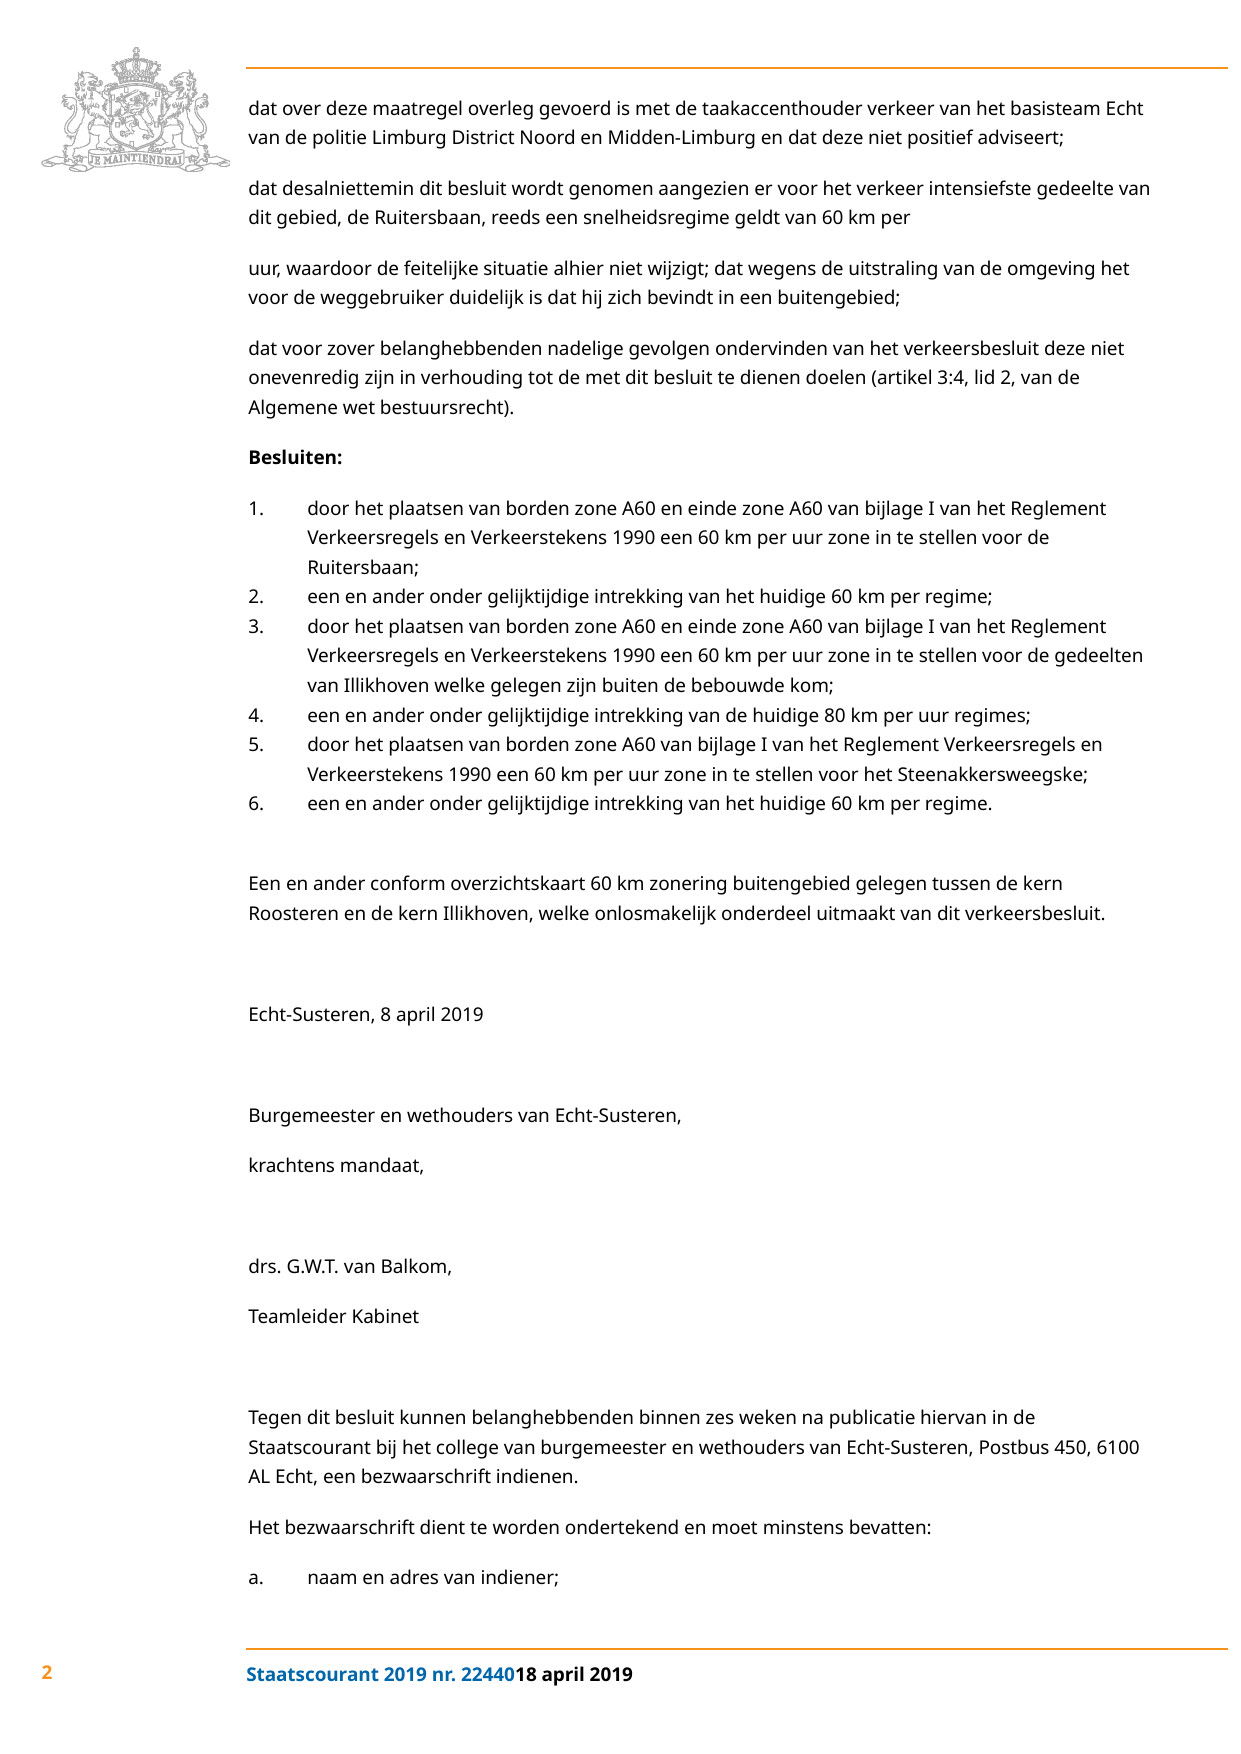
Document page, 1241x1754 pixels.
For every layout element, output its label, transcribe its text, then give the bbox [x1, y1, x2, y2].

list een en ander onder gelijktijdige intrekking van het huidige 60 km per regime. [248, 791, 1152, 816]
list een en ander onder gelijktijdige intrekking van de huidige 80 km per uur regimes; [248, 702, 1152, 728]
text drs. G.W.T. van Balkom, [248, 1253, 1152, 1279]
text dat desalniettemin dit besluit wordt genomen aangezien er voor het verkeer intensiefste gedeelte van dit gebied, de Ruitersbaan, reeds een snelheidsregime geldt van 60 km per [248, 175, 1152, 230]
picture [41, 47, 231, 172]
text Een en ander conform overzichtskaart 60 km zonering buitengebied gelegen tussen de kern Roosteren en de kern Illikhoven, welke onlosmakelijk onderdeel uitmaakt van dit verkeersbesluit. [248, 871, 1152, 926]
text Burgemeester en wethouders van Echt-Susteren, [248, 1102, 1152, 1128]
text Tegen dit besluit kunnen belanghebbenden binnen zes weken na publicatie hiervan in de Staatscourant bij het college van burgemeester en wethouders van Echt-Susteren, Postbus 450, 6100 AL Echt, een bezwaarschrift indienen. [248, 1404, 1152, 1489]
list een en ander onder gelijktijdige intrekking van het huidige 60 km per regime; [248, 583, 1152, 609]
text dat over deze maatregel overleg gevoerd is met de taakaccenthouder verkeer van het basisteam Echt van de politie Limburg District Noord en Midden-Limburg en dat deze niet positief adviseert; [248, 95, 1152, 150]
text Teamleider Kabinet [248, 1303, 1152, 1329]
text Besluiten: [248, 444, 1152, 470]
list door het plaatsen van borden zone A60 en einde zone A60 van bijlage I van het Reglement Verkeersregels en Verkeerstekens 1990 een 60 km per uur zone in te stellen voor de Ruitersbaan; [248, 495, 1152, 580]
list naam en adres van indiener; [248, 1564, 1152, 1590]
list door het plaatsen van borden zone A60 en einde zone A60 van bijlage I van het Reglement Verkeersregels en Verkeerstekens 1990 een 60 km per uur zone in te stellen voor de gedeelten van Illikhoven welke gelegen zijn buiten de bebouwde kom; [248, 613, 1152, 698]
list door het plaatsen van borden zone A60 van bijlage I van het Reglement Verkeersregels en Verkeerstekens 1990 een 60 km per uur zone in te stellen voor het Steenakkersweegske; [248, 731, 1152, 787]
text Het bezwaarschrift dient te worden ondertekend en moet minstens bevatten: [248, 1514, 1152, 1540]
text Echt-Susteren, 8 april 2019 [248, 1001, 1152, 1027]
text krachtens mandaat, [248, 1152, 1152, 1178]
text dat voor zover belanghebbenden nadelige gevolgen ondervinden van het verkeersbesluit deze niet onevenredig zijn in verhouding tot de met dit besluit te dienen doelen (artikel 3:4, lid 2, van de Algemene wet bestuursrecht). [248, 335, 1152, 420]
text uur, waardoor de feitelijke situatie alhier niet wijzigt; dat wegens de uitstraling van de omgeving het voor de weggebruiker duidelijk is dat hij zich bevindt in een buitengebied; [248, 255, 1152, 310]
